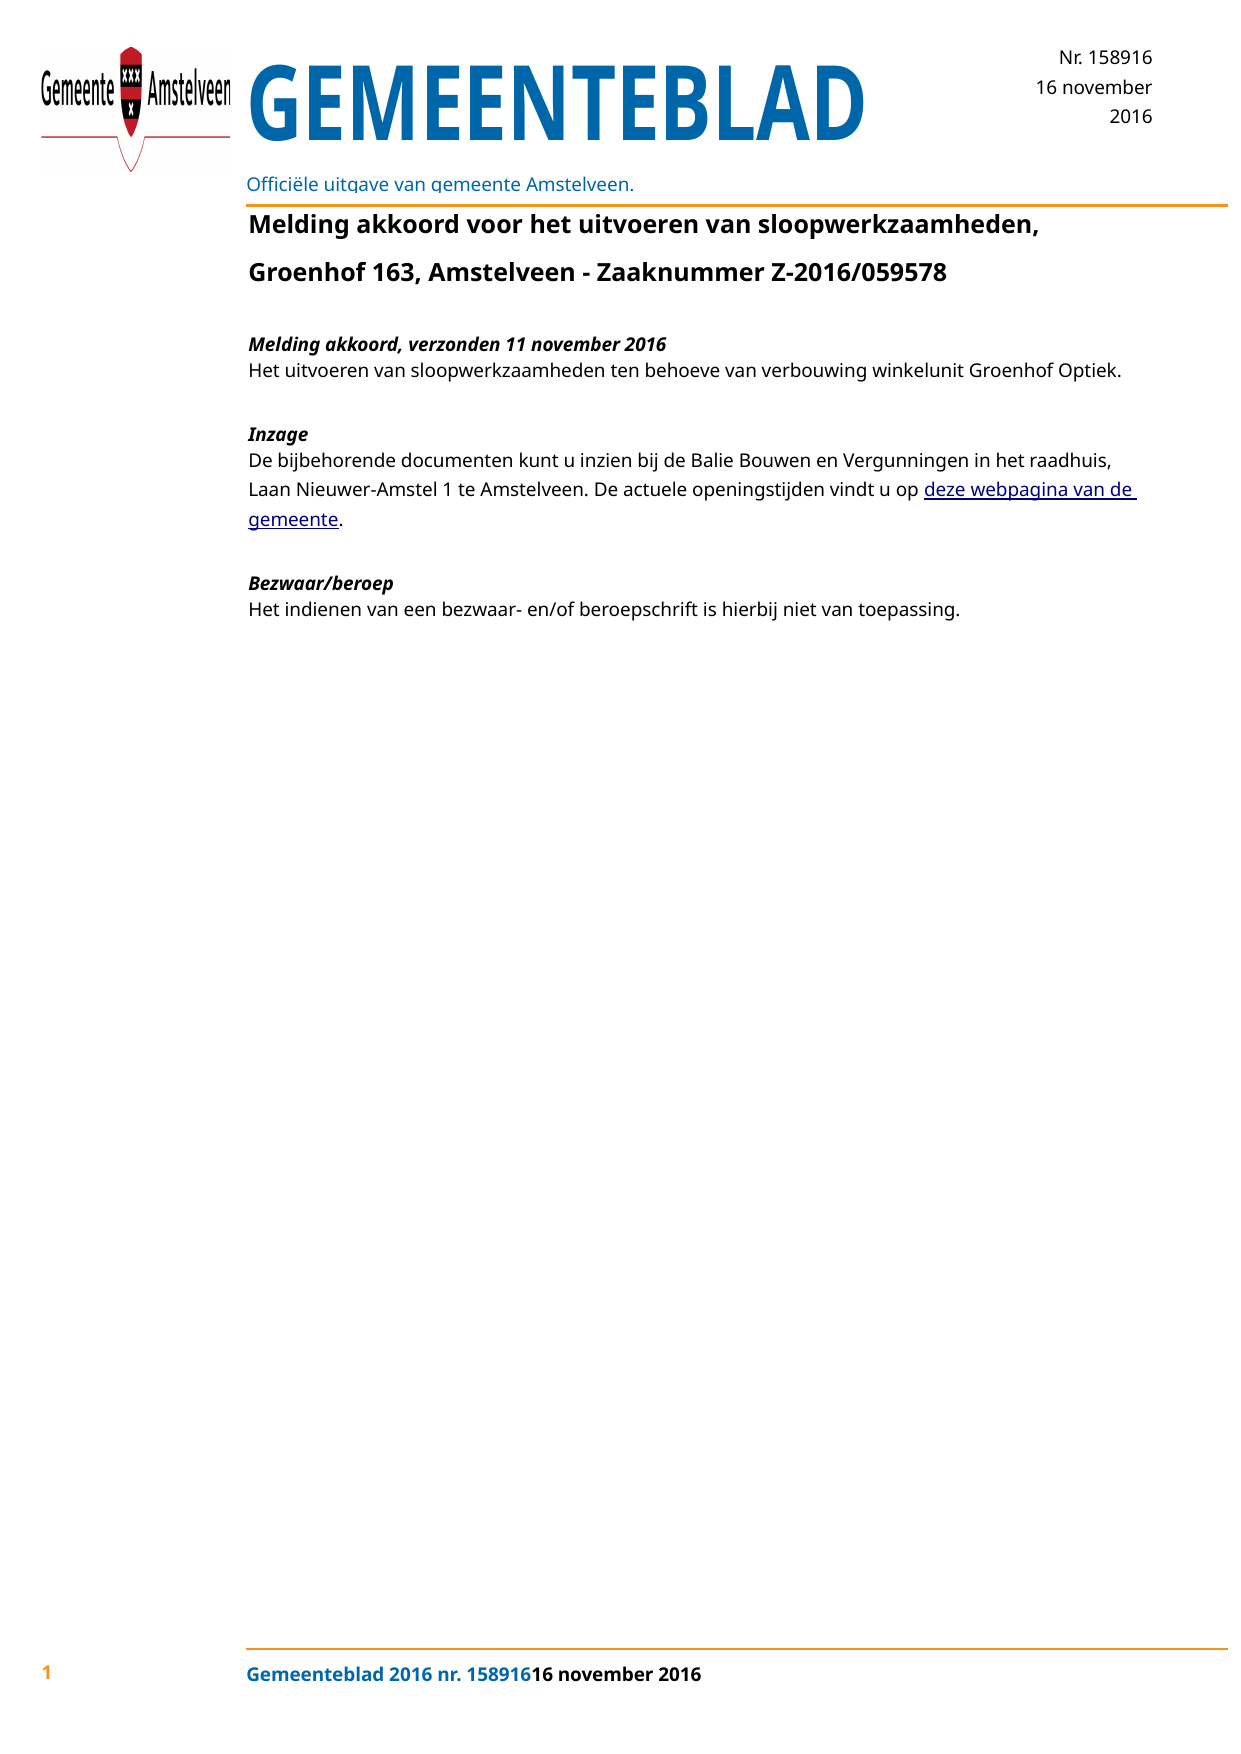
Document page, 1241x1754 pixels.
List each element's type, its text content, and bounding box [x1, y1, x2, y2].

text Het uitvoeren van sloopwerkzaamheden ten behoeve van verbouwing winkelunit Groenhof Optiek. [248, 357, 1152, 383]
text Inzage [248, 421, 1152, 447]
text De bijbehorende documenten kunt u inzien bij de Balie Bouwen en Vergunningen in het raadhuis, Laan Nieuwer-Amstel 1 te Amstelveen. De actuele openingstijden vindt u op deze webpagina van de gemeente. [248, 447, 1152, 532]
text Het indienen van een bezwaar- en/of beroepschrift is hierbij niet van toepassing. [248, 596, 1152, 621]
text Melding akkoord voor het uitvoeren van sloopwerkzaamheden, Groenhof 163, Amstelveen - Zaaknummer Z-2016/059578 [248, 207, 1152, 288]
text Bezwaar/beroep [248, 570, 1152, 596]
text Melding akkoord, verzonden 11 november 2016 [248, 331, 1152, 357]
picture [41, 47, 231, 172]
